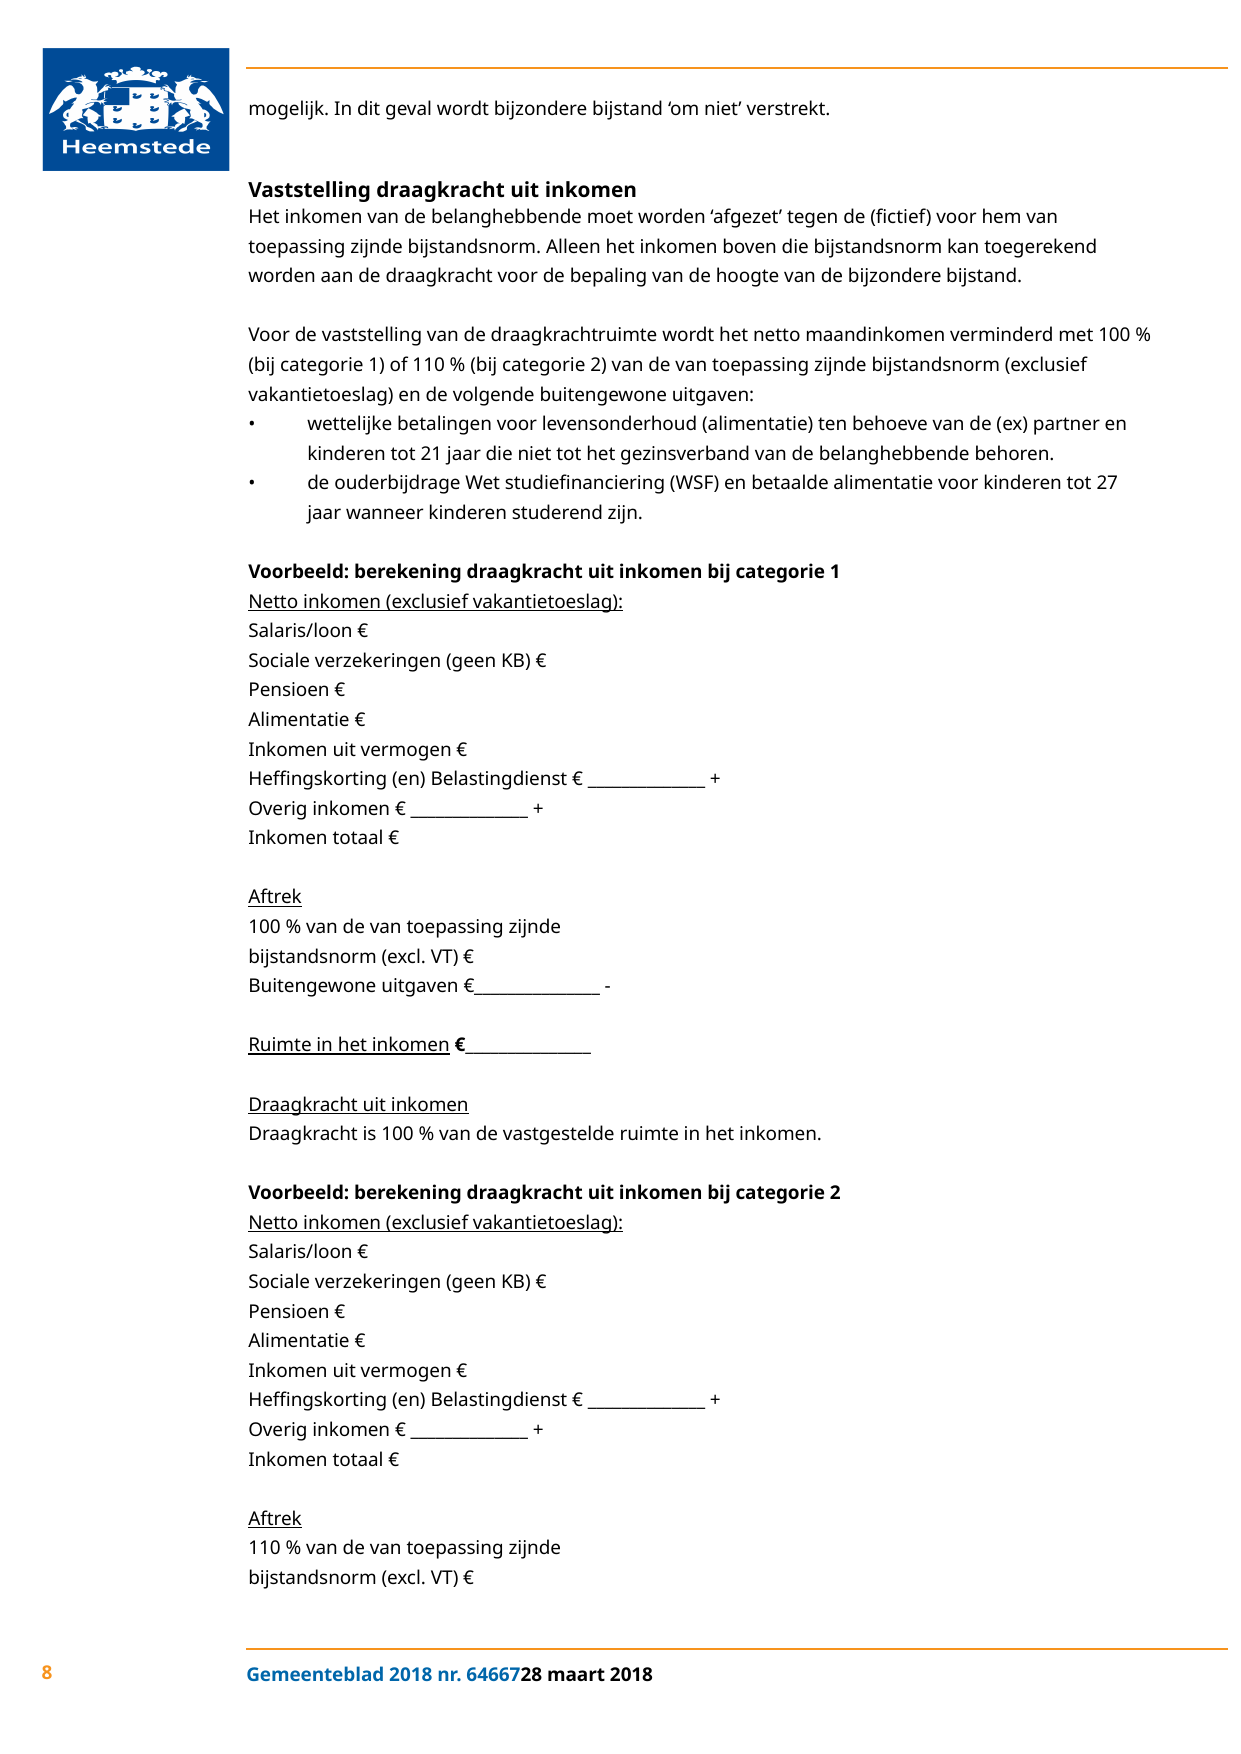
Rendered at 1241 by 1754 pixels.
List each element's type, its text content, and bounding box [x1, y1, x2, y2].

text Overig inkomen € ______________ + [248, 1416, 1152, 1442]
text Vaststelling draagkracht uit inkomen [248, 175, 1152, 203]
text Pensioen € [248, 677, 1152, 702]
list wettelijke betalingen voor levensonderhoud (alimentatie) ten behoeve van de (ex) partner en kinderen tot 21 jaar die niet tot het gezinsverband van de belanghebbende behoren. [248, 410, 1152, 466]
text Inkomen uit vermogen € [248, 1357, 1152, 1383]
text Draagkracht uit inkomen [248, 1091, 1152, 1116]
text 110 % van de van toepassing zijnde [248, 1534, 1152, 1560]
text Sociale verzekeringen (geen KB) € [248, 647, 1152, 673]
text Aftrek [248, 1505, 1152, 1531]
text Sociale verzekeringen (geen KB) € [248, 1268, 1152, 1294]
text Inkomen totaal € [248, 824, 1152, 850]
text Salaris/loon € [248, 617, 1152, 643]
text Draagkracht is 100 % van de vastgestelde ruimte in het inkomen. [248, 1120, 1152, 1146]
text Alimentatie € [248, 1327, 1152, 1353]
text Heffingskorting (en) Belastingdienst € ______________ + [248, 1387, 1152, 1412]
text Ruimte in het inkomen €_______________ [248, 1032, 1152, 1057]
text Inkomen uit vermogen € [248, 736, 1152, 761]
text Buitengewone uitgaven €_______________ - [248, 972, 1152, 998]
text Alimentatie € [248, 706, 1152, 732]
text Voor de vaststelling van de draagkrachtruimte wordt het netto maandinkomen verminderd met 100 % (bij categorie 1) of 110 % (bij categorie 2) van de van toepassing zijnde bijstandsnorm (exclusief vakantietoeslag) en de volgende buitengewone uitgaven: [248, 322, 1152, 406]
text bijstandsnorm (excl. VT) € [248, 1564, 1152, 1590]
text Netto inkomen (exclusief vakantietoeslag): [248, 588, 1152, 613]
text Pensioen € [248, 1298, 1152, 1323]
text Voorbeeld: berekening draagkracht uit inkomen bij categorie 1 [248, 558, 1152, 584]
text Inkomen totaal € [248, 1446, 1152, 1471]
text mogelijk. In dit geval wordt bijzondere bijstand ‘om niet’ verstrekt. [248, 95, 1152, 121]
text Het inkomen van de belanghebbende moet worden ‘afgezet’ tegen de (fictief) voor hem van toepassing zijnde bijstandsnorm. Alleen het inkomen boven die bijstandsnorm kan toegerekend worden aan de draagkracht voor de bepaling van de hoogte van de bijzondere bijstand. [248, 203, 1152, 288]
text Netto inkomen (exclusief vakantietoeslag): [248, 1209, 1152, 1235]
text Salaris/loon € [248, 1239, 1152, 1264]
text Aftrek [248, 884, 1152, 909]
text bijstandsnorm (excl. VT) € [248, 943, 1152, 968]
text Overig inkomen € ______________ + [248, 795, 1152, 821]
text Voorbeeld: berekening draagkracht uit inkomen bij categorie 2 [248, 1179, 1152, 1205]
list de ouderbijdrage Wet studiefinanciering (WSF) en betaalde alimentatie voor kinderen tot 27 jaar wanneer kinderen studerend zijn. [248, 469, 1152, 525]
text Heffingskorting (en) Belastingdienst € ______________ + [248, 765, 1152, 791]
text 100 % van de van toepassing zijnde [248, 913, 1152, 939]
picture [41, 47, 231, 172]
